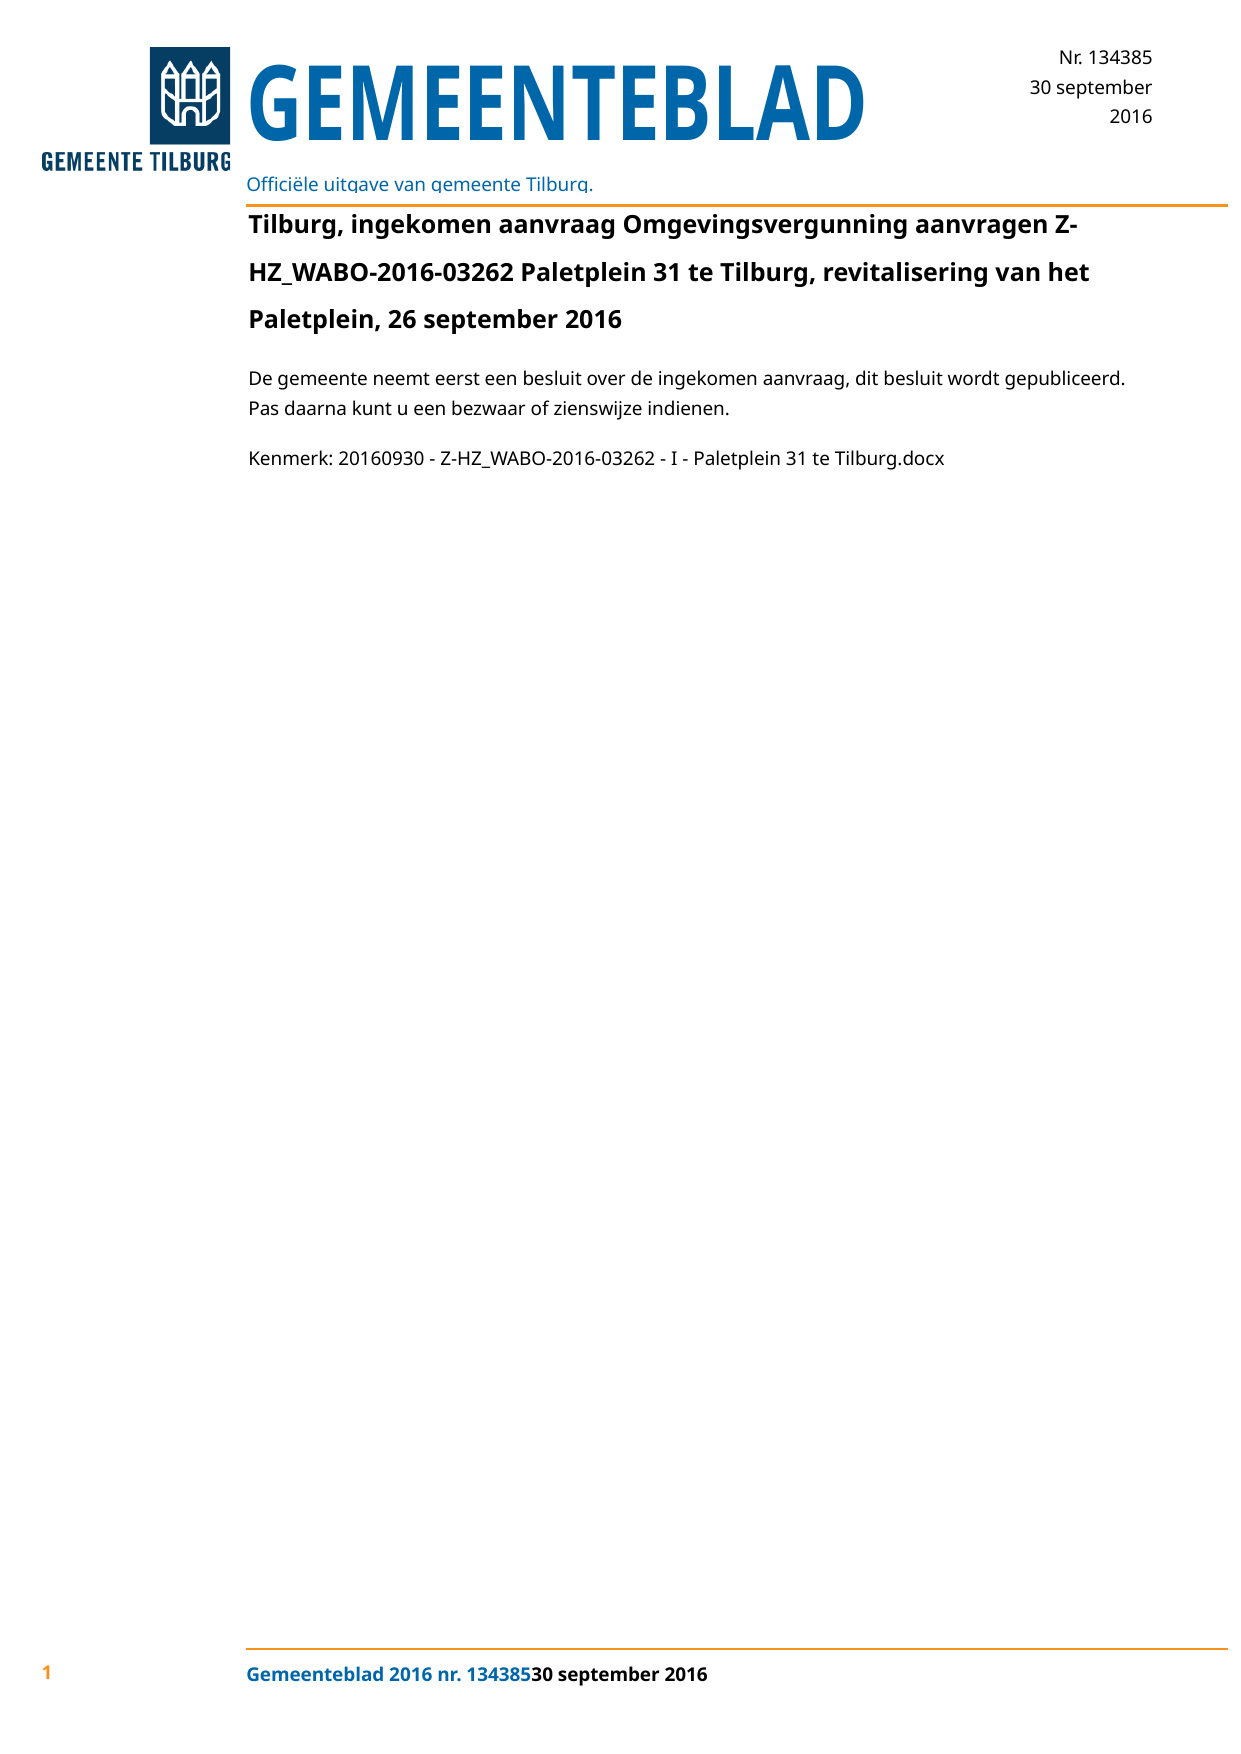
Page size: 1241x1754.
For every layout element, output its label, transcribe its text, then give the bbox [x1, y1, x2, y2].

picture [41, 47, 231, 172]
text Kenmerk: 20160930 - Z-HZ_WABO-2016-03262 - I - Paletplein 31 te Tilburg.docx [248, 446, 1152, 471]
text Tilburg, ingekomen aanvraag Omgevingsvergunning aanvragen Z-HZ_WABO-2016-03262 Paletplein 31 te Tilburg, revitalisering van het Paletplein, 26 september 2016 [248, 207, 1152, 336]
text De gemeente neemt eerst een besluit over de ingekomen aanvraag, dit besluit wordt gepubliceerd. Pas daarna kunt u een bezwaar of zienswijze indienen. [248, 366, 1152, 421]
